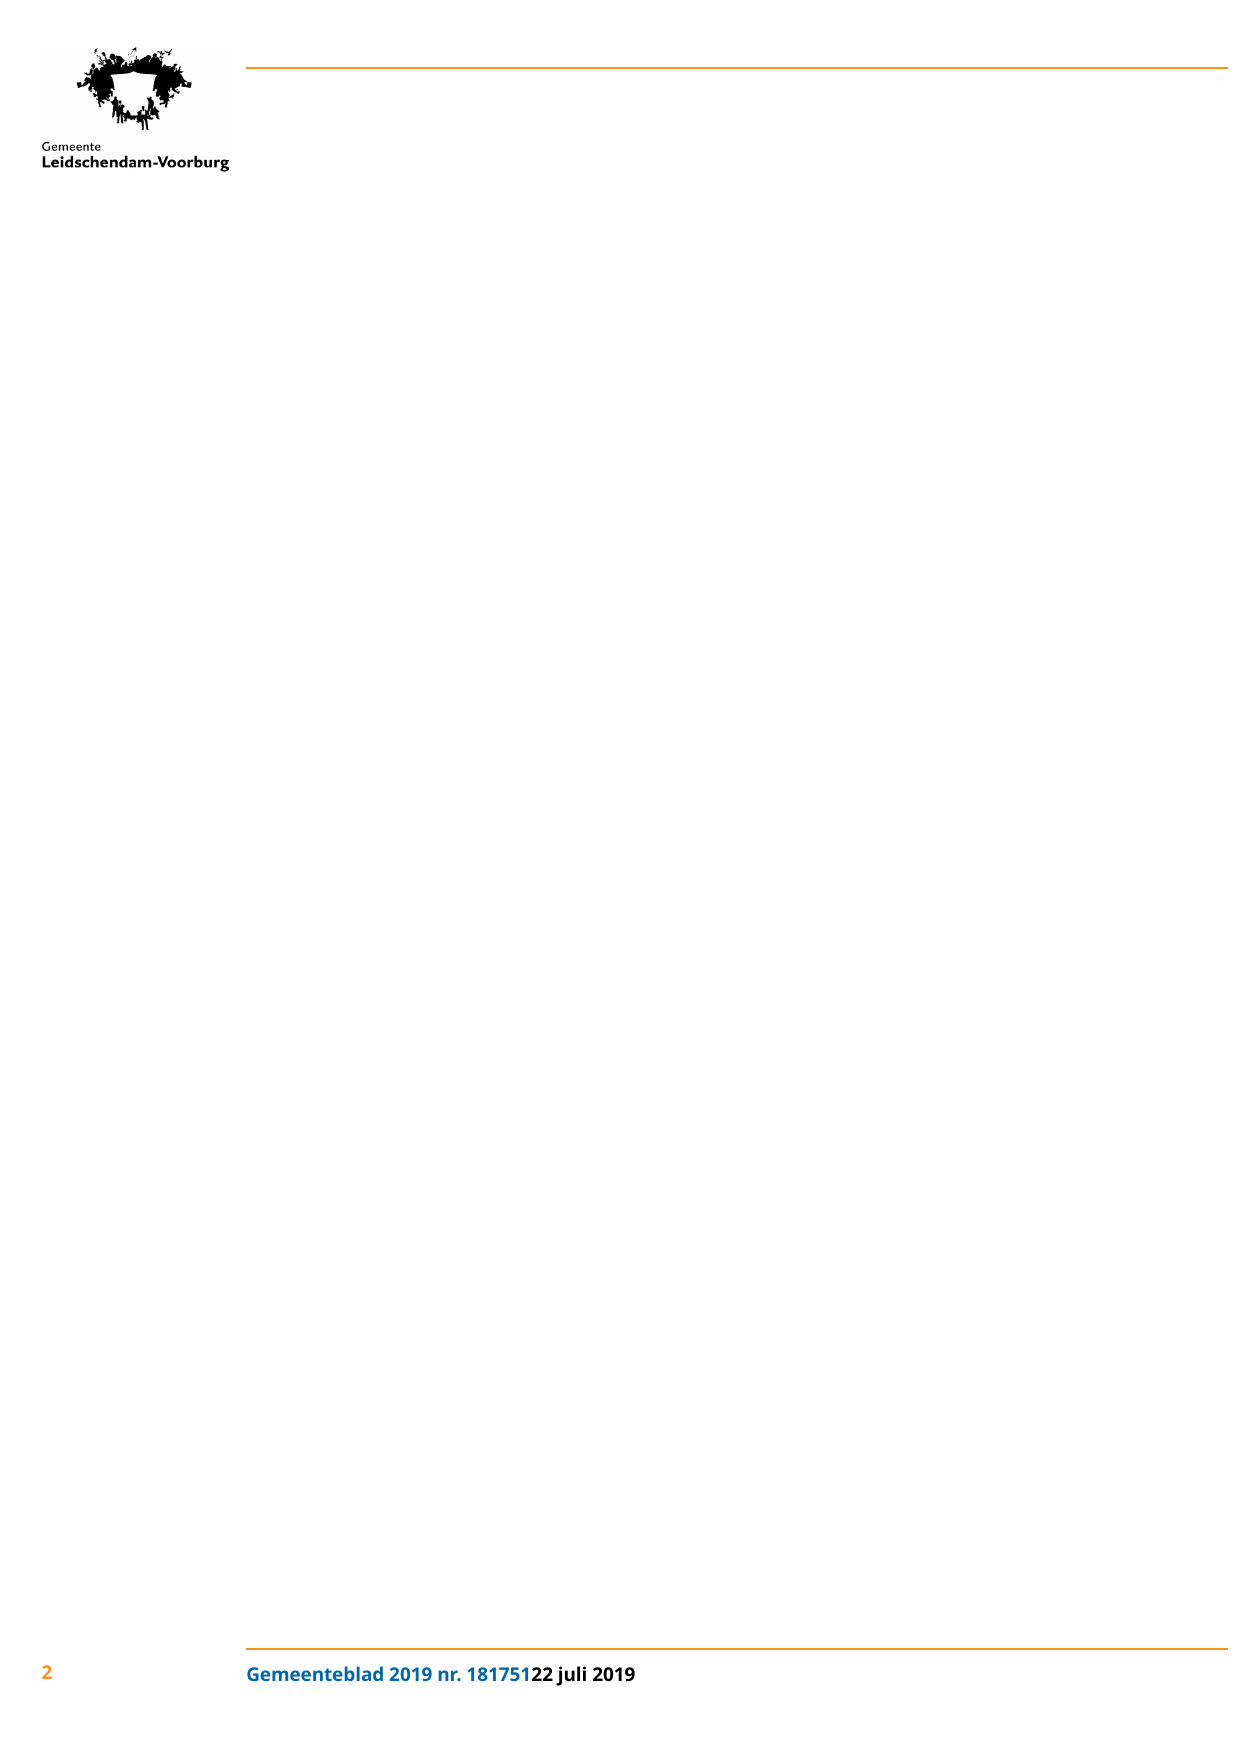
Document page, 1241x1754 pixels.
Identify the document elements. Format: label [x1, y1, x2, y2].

picture [41, 47, 231, 172]
